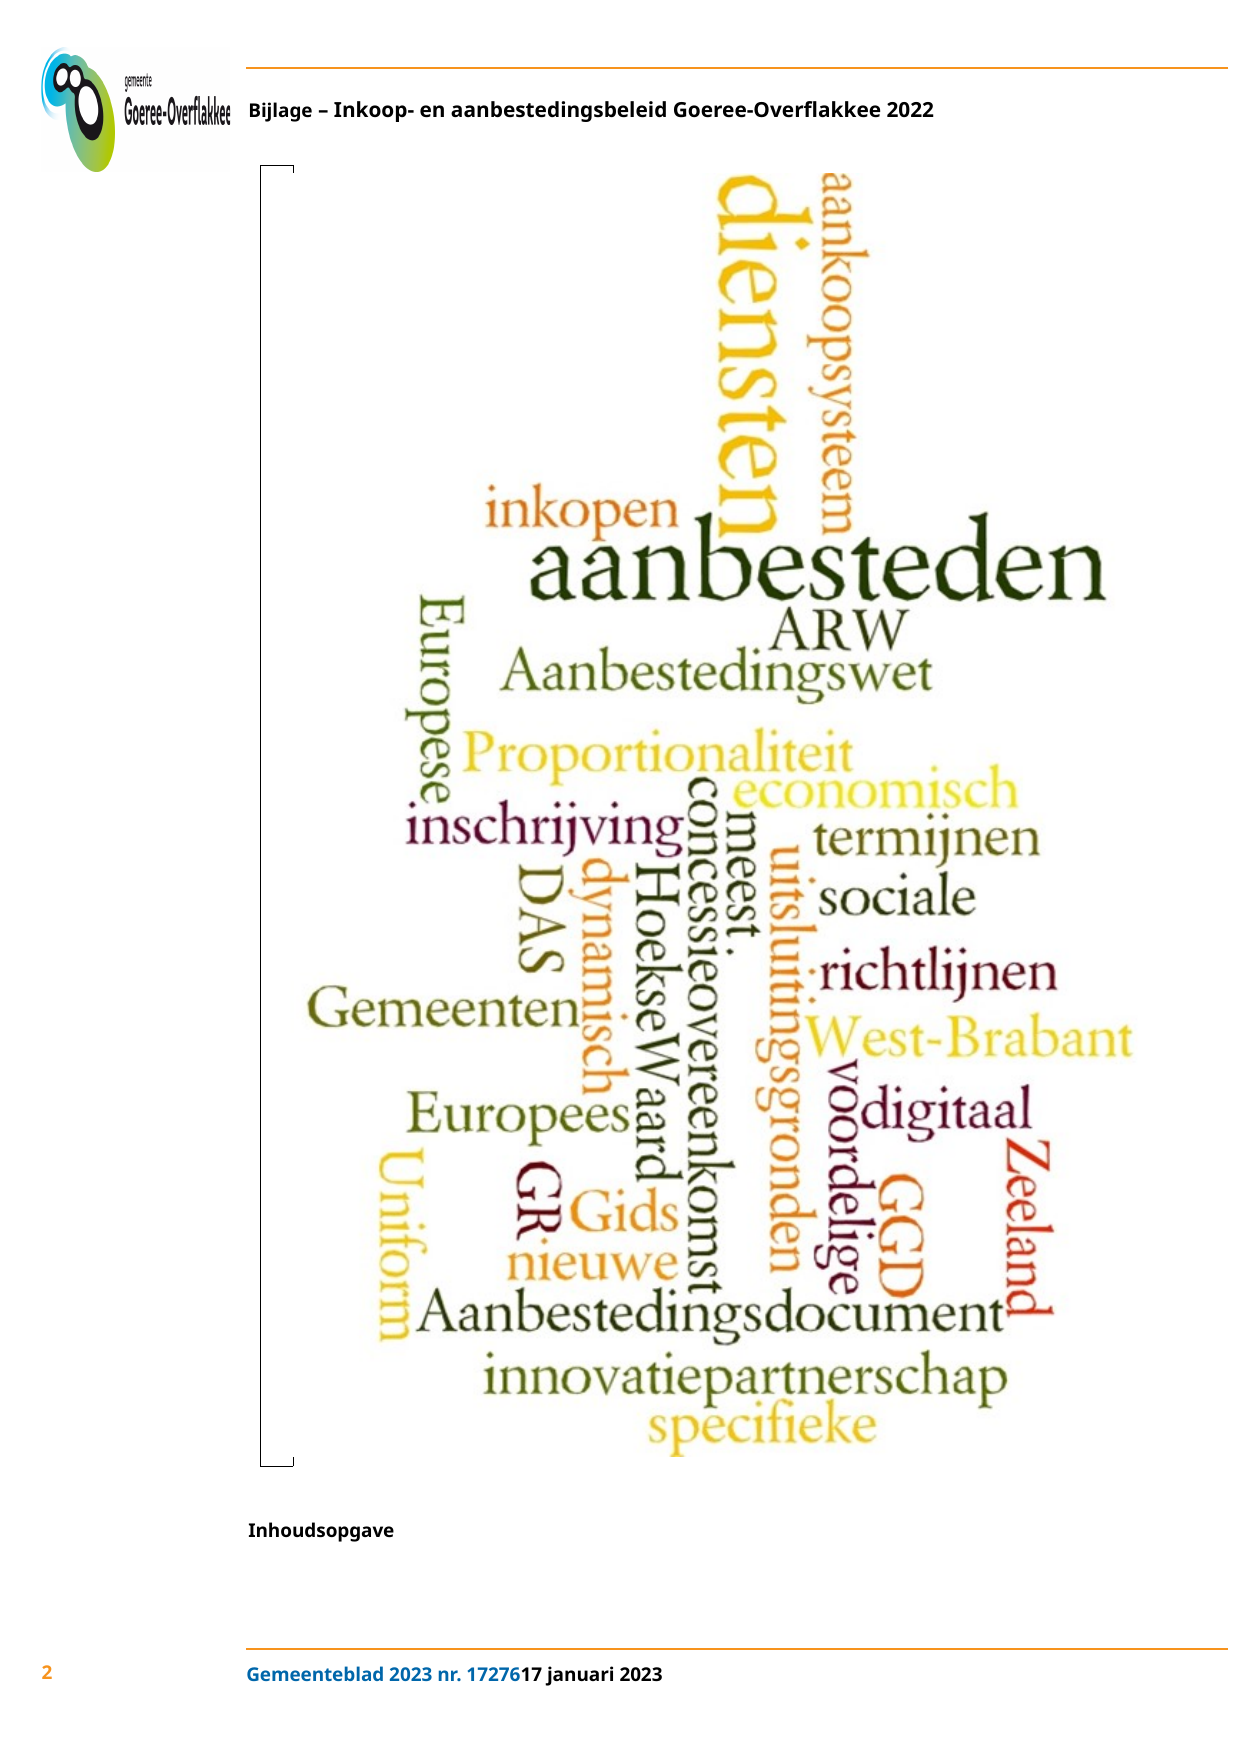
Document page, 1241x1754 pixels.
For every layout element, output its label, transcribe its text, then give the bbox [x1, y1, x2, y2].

text Inhoudsopgave [248, 1517, 1152, 1542]
text Bijlage – Inkoop- en aanbestedingsbeleid Goeree-Overflakkee 2022 [248, 95, 1152, 123]
picture [41, 47, 231, 172]
picture [268, 173, 1173, 1457]
